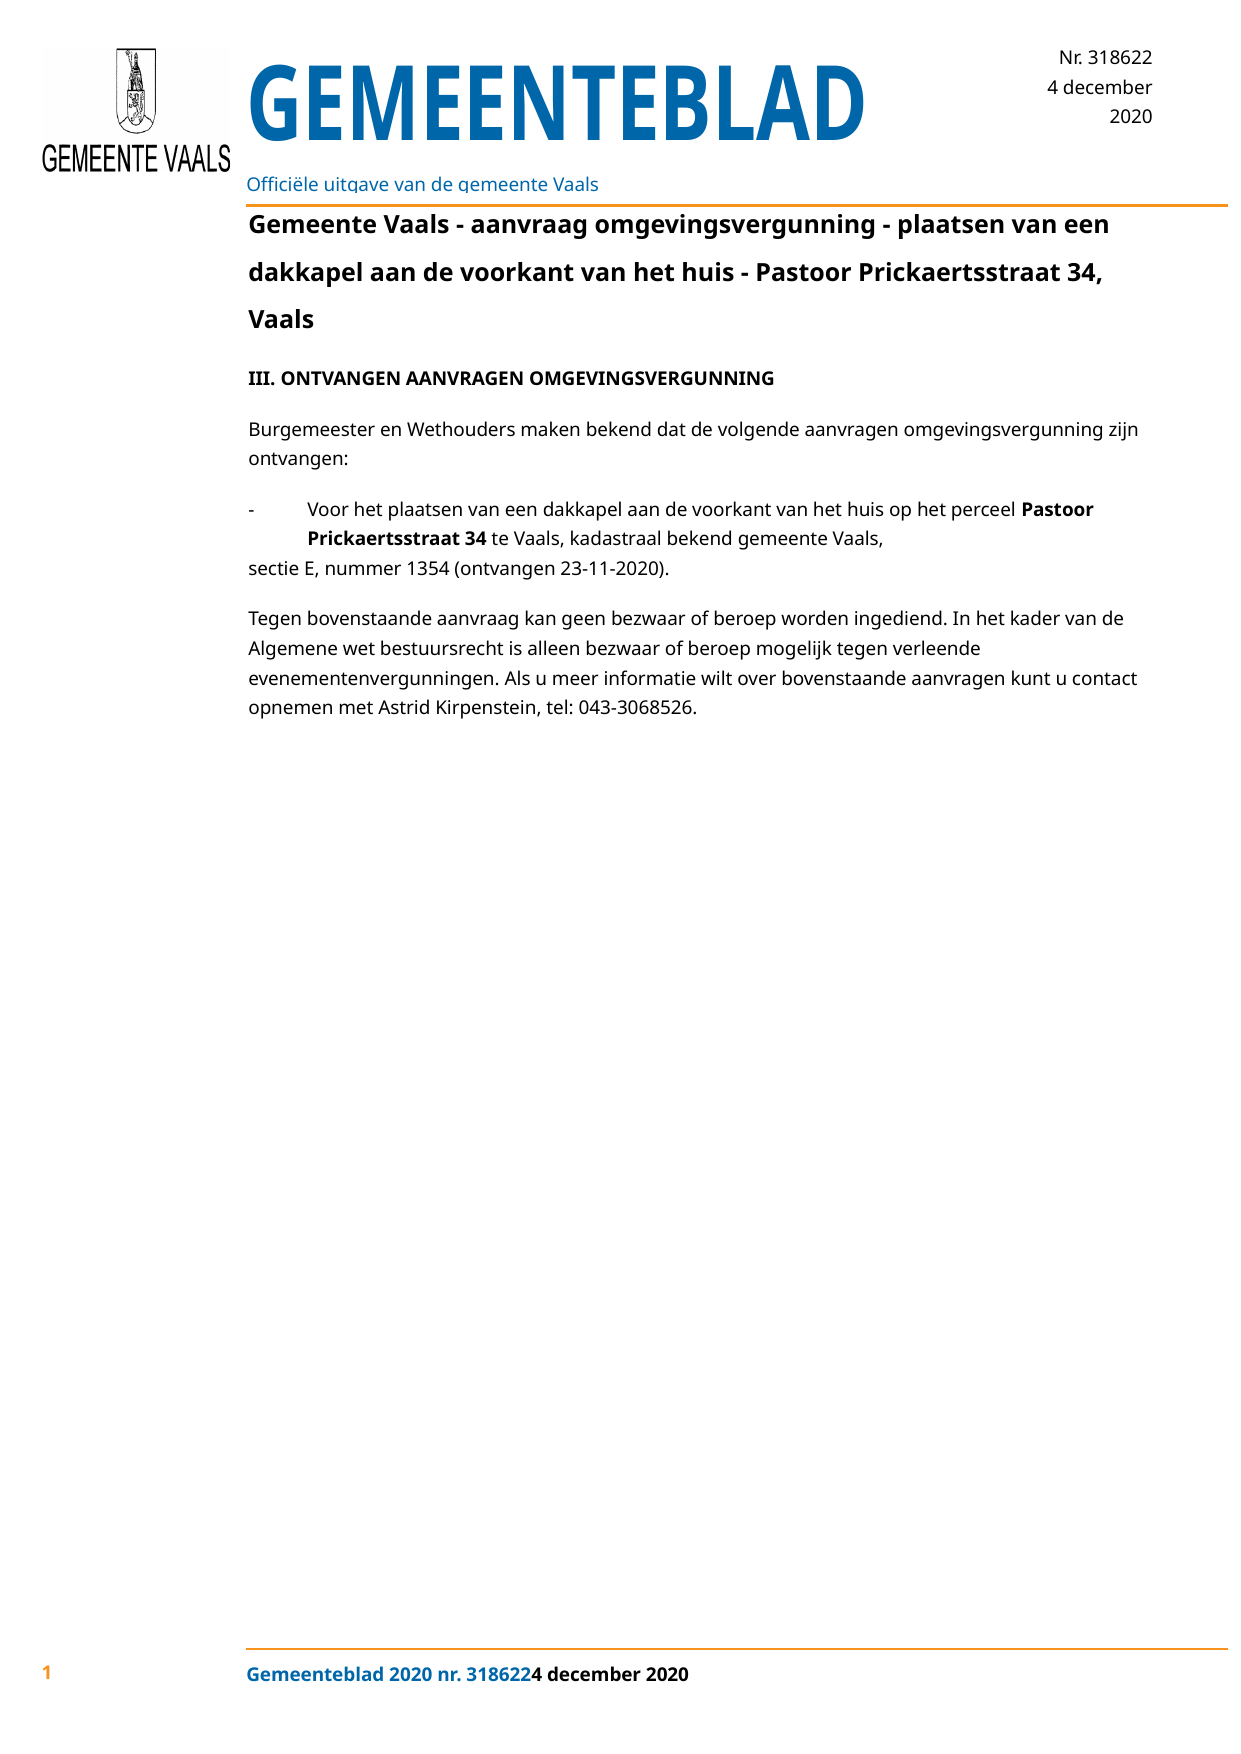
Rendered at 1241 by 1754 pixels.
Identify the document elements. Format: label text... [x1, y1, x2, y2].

text sectie E, nummer 1354 (ontvangen 23-11-2020). [248, 555, 1152, 581]
text III. ONTVANGEN AANVRAGEN OMGEVINGSVERGUNNING [248, 366, 1152, 391]
text Burgemeester en Wethouders maken bekend dat de volgende aanvragen omgevingsvergunning zijn ontvangen: [248, 416, 1152, 471]
list Voor het plaatsen van een dakkapel aan de voorkant van het huis op het perceel Pastoor Prickaertsstraat 34 te Vaals, kadastraal bekend gemeente Vaals, [248, 496, 1152, 551]
text Gemeente Vaals - aanvraag omgevingsvergunning - plaatsen van een dakkapel aan de voorkant van het huis - Pastoor Prickaertsstraat 34, Vaals [248, 207, 1152, 336]
picture [41, 47, 231, 172]
text Tegen bovenstaande aanvraag kan geen bezwaar of beroep worden ingediend. In het kader van de Algemene wet bestuursrecht is alleen bezwaar of beroep mogelijk tegen verleende evenementenvergunningen. Als u meer informatie wilt over bovenstaande aanvragen kunt u contact opnemen met Astrid Kirpenstein, tel: 043-3068526. [248, 606, 1152, 720]
